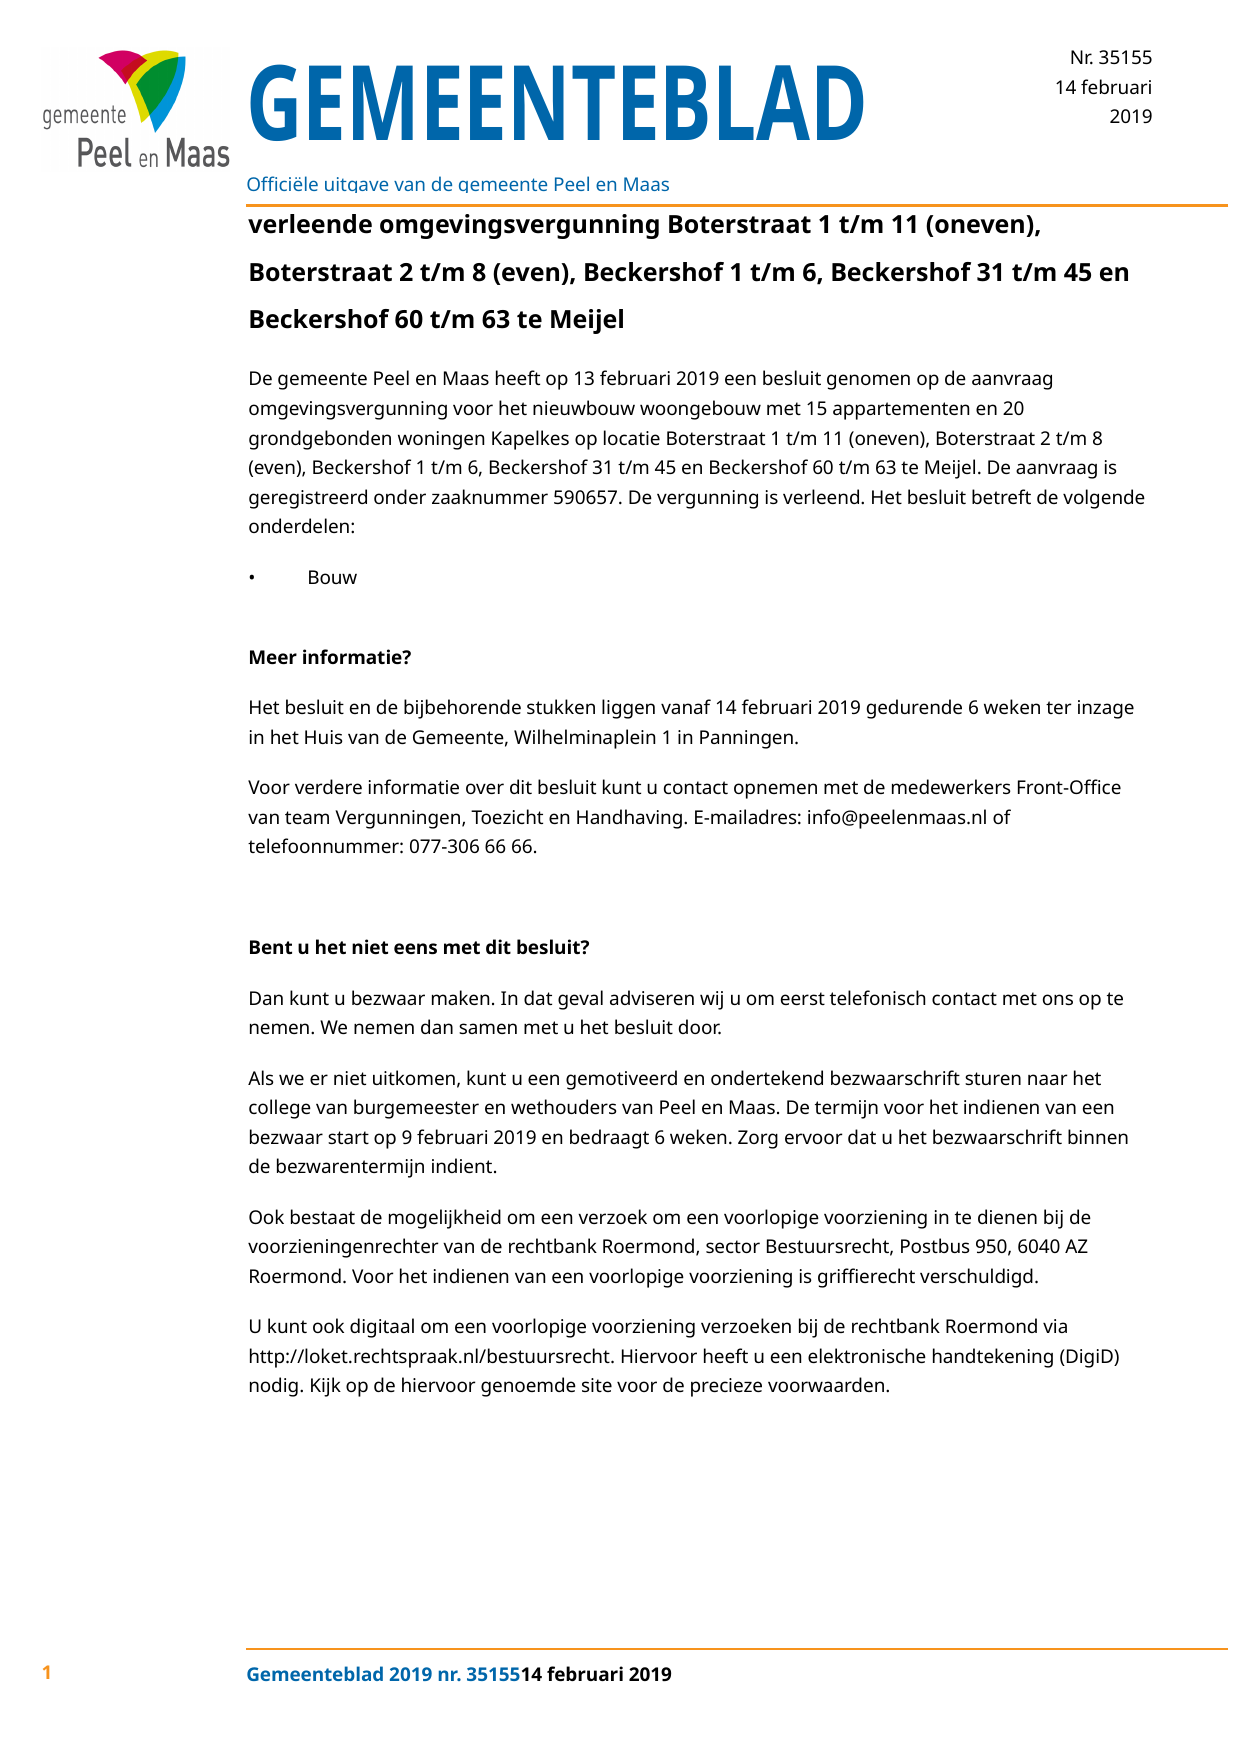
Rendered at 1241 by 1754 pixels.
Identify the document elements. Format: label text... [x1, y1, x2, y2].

text Het besluit en de bijbehorende stukken liggen vanaf 14 februari 2019 gedurende 6 weken ter inzage in het Huis van de Gemeente, Wilhelminaplein 1 in Panningen. [248, 694, 1152, 749]
text verleende omgevingsvergunning Boterstraat 1 t/m 11 (oneven), Boterstraat 2 t/m 8 (even), Beckershof 1 t/m 6, Beckershof 31 t/m 45 en Beckershof 60 t/m 63 te Meijel [248, 207, 1152, 336]
text Als we er niet uitkomen, kunt u een gemotiveerd en ondertekend bezwaarschrift sturen naar het college van burgemeester en wethouders van Peel en Maas. De termijn voor het indienen van een bezwaar start op 9 februari 2019 en bedraagt 6 weken. Zorg ervoor dat u het bezwaarschrift binnen de bezwarentermijn indient. [248, 1065, 1152, 1179]
text Bent u het niet eens met dit besluit? [248, 934, 1152, 960]
picture [41, 47, 231, 172]
text De gemeente Peel en Maas heeft op 13 februari 2019 een besluit genomen op de aanvraag omgevingsvergunning voor het nieuwbouw woongebouw met 15 appartementen en 20 grondgebonden woningen Kapelkes op locatie Boterstraat 1 t/m 11 (oneven), Boterstraat 2 t/m 8 (even), Beckershof 1 t/m 6, Beckershof 31 t/m 45 en Beckershof 60 t/m 63 te Meijel. De aanvraag is geregistreerd onder zaaknummer 590657. De vergunning is verleend. Het besluit betreft de volgende onderdelen: [248, 366, 1152, 539]
text Meer informatie? [248, 644, 1152, 669]
text U kunt ook digitaal om een voorlopige voorziening verzoeken bij de rechtbank Roermond via http://loket.rechtspraak.nl/bestuursrecht. Hiervoor heeft u een elektronische handtekening (DigiD) nodig. Kijk op de hiervoor genoemde site voor de precieze voorwaarden. [248, 1313, 1152, 1398]
text Voor verdere informatie over dit besluit kunt u contact opnemen met de medewerkers Front-Office van team Vergunningen, Toezicht en Handhaving. E-mailadres: info@peelenmaas.nl of telefoonnummer: 077-306 66 66. [248, 774, 1152, 859]
text Dan kunt u bezwaar maken. In dat geval adviseren wij u om eerst telefonisch contact met ons op te nemen. We nemen dan samen met u het besluit door. [248, 985, 1152, 1040]
text Ook bestaat de mogelijkheid om een verzoek om een voorlopige voorziening in te dienen bij de voorzieningenrechter van de rechtbank Roermond, sector Bestuursrecht, Postbus 950, 6040 AZ Roermond. Voor het indienen van een voorlopige voorziening is griffierecht verschuldigd. [248, 1204, 1152, 1289]
list Bouw [248, 564, 1152, 589]
